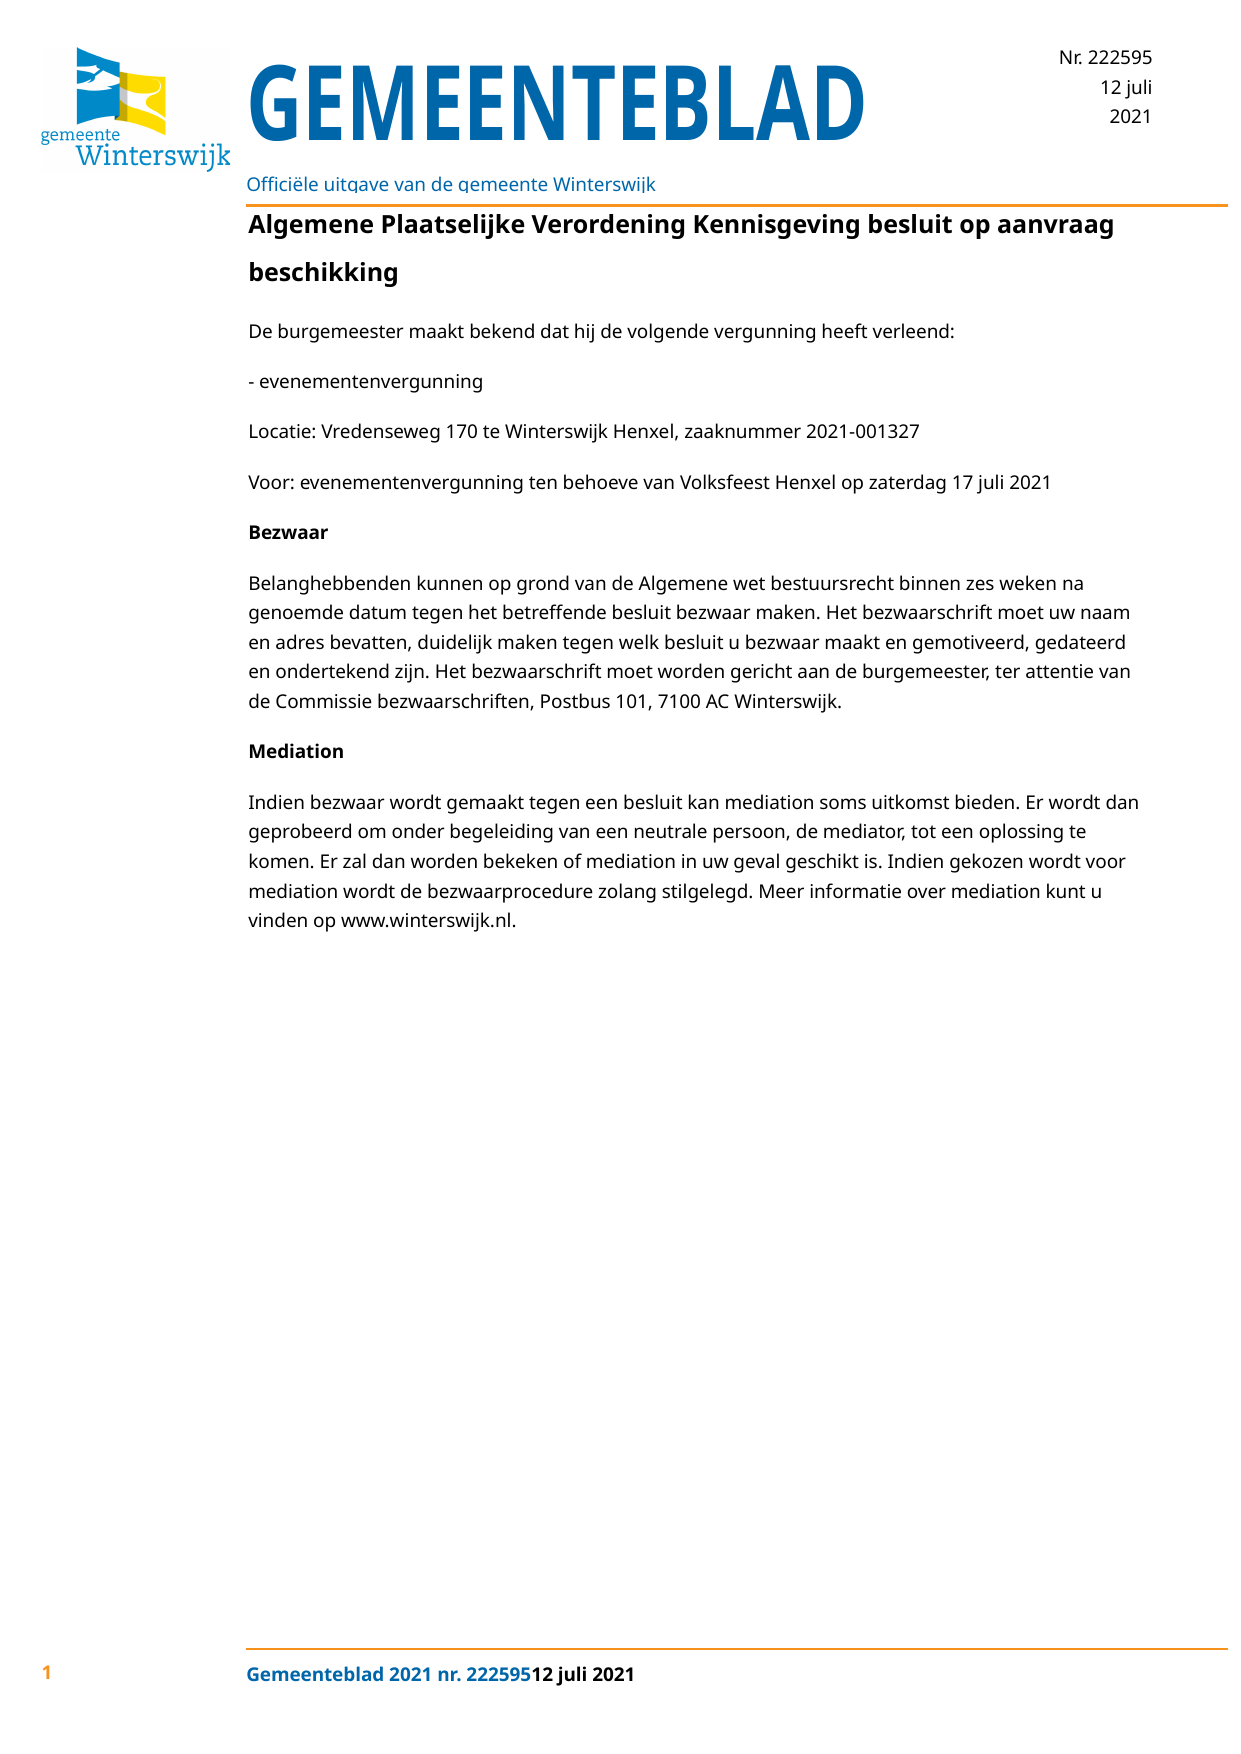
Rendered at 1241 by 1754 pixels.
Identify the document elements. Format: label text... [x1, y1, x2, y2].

text Bezwaar [248, 519, 1152, 545]
text Locatie: Vredenseweg 170 te Winterswijk Henxel, zaaknummer 2021-001327 [248, 419, 1152, 444]
text Voor: evenementenvergunning ten behoeve van Volksfeest Henxel op zaterdag 17 juli 2021 [248, 469, 1152, 495]
text Algemene Plaatselijke Verordening Kennisgeving besluit op aanvraag beschikking [248, 207, 1152, 288]
text - evenementenvergunning [248, 368, 1152, 394]
text Mediation [248, 739, 1152, 764]
text Belanghebbenden kunnen op grond van de Algemene wet bestuursrecht binnen zes weken na genoemde datum tegen het betreffende besluit bezwaar maken. Het bezwaarschrift moet uw naam en adres bevatten, duidelijk maken tegen welk besluit u bezwaar maakt en gemotiveerd, gedateerd en ondertekend zijn. Het bezwaarschrift moet worden gericht aan de burgemeester, ter attentie van de Commissie bezwaarschriften, Postbus 101, 7100 AC Winterswijk. [248, 570, 1152, 714]
text De burgemeester maakt bekend dat hij de volgende vergunning heeft verleend: [248, 318, 1152, 344]
picture [225, 153, 231, 162]
text Indien bezwaar wordt gemaakt tegen een besluit kan mediation soms uitkomst bieden. Er wordt dan geprobeerd om onder begeleiding van een neutrale persoon, de mediator, tot een oplossing te komen. Er zal dan worden bekeken of mediation in uw geval geschikt is. Indien gekozen wordt voor mediation wordt de bezwaarprocedure zolang stilgelegd. Meer informatie over mediation kunt u vinden op www.winterswijk.nl. [248, 789, 1152, 933]
picture [41, 47, 231, 172]
